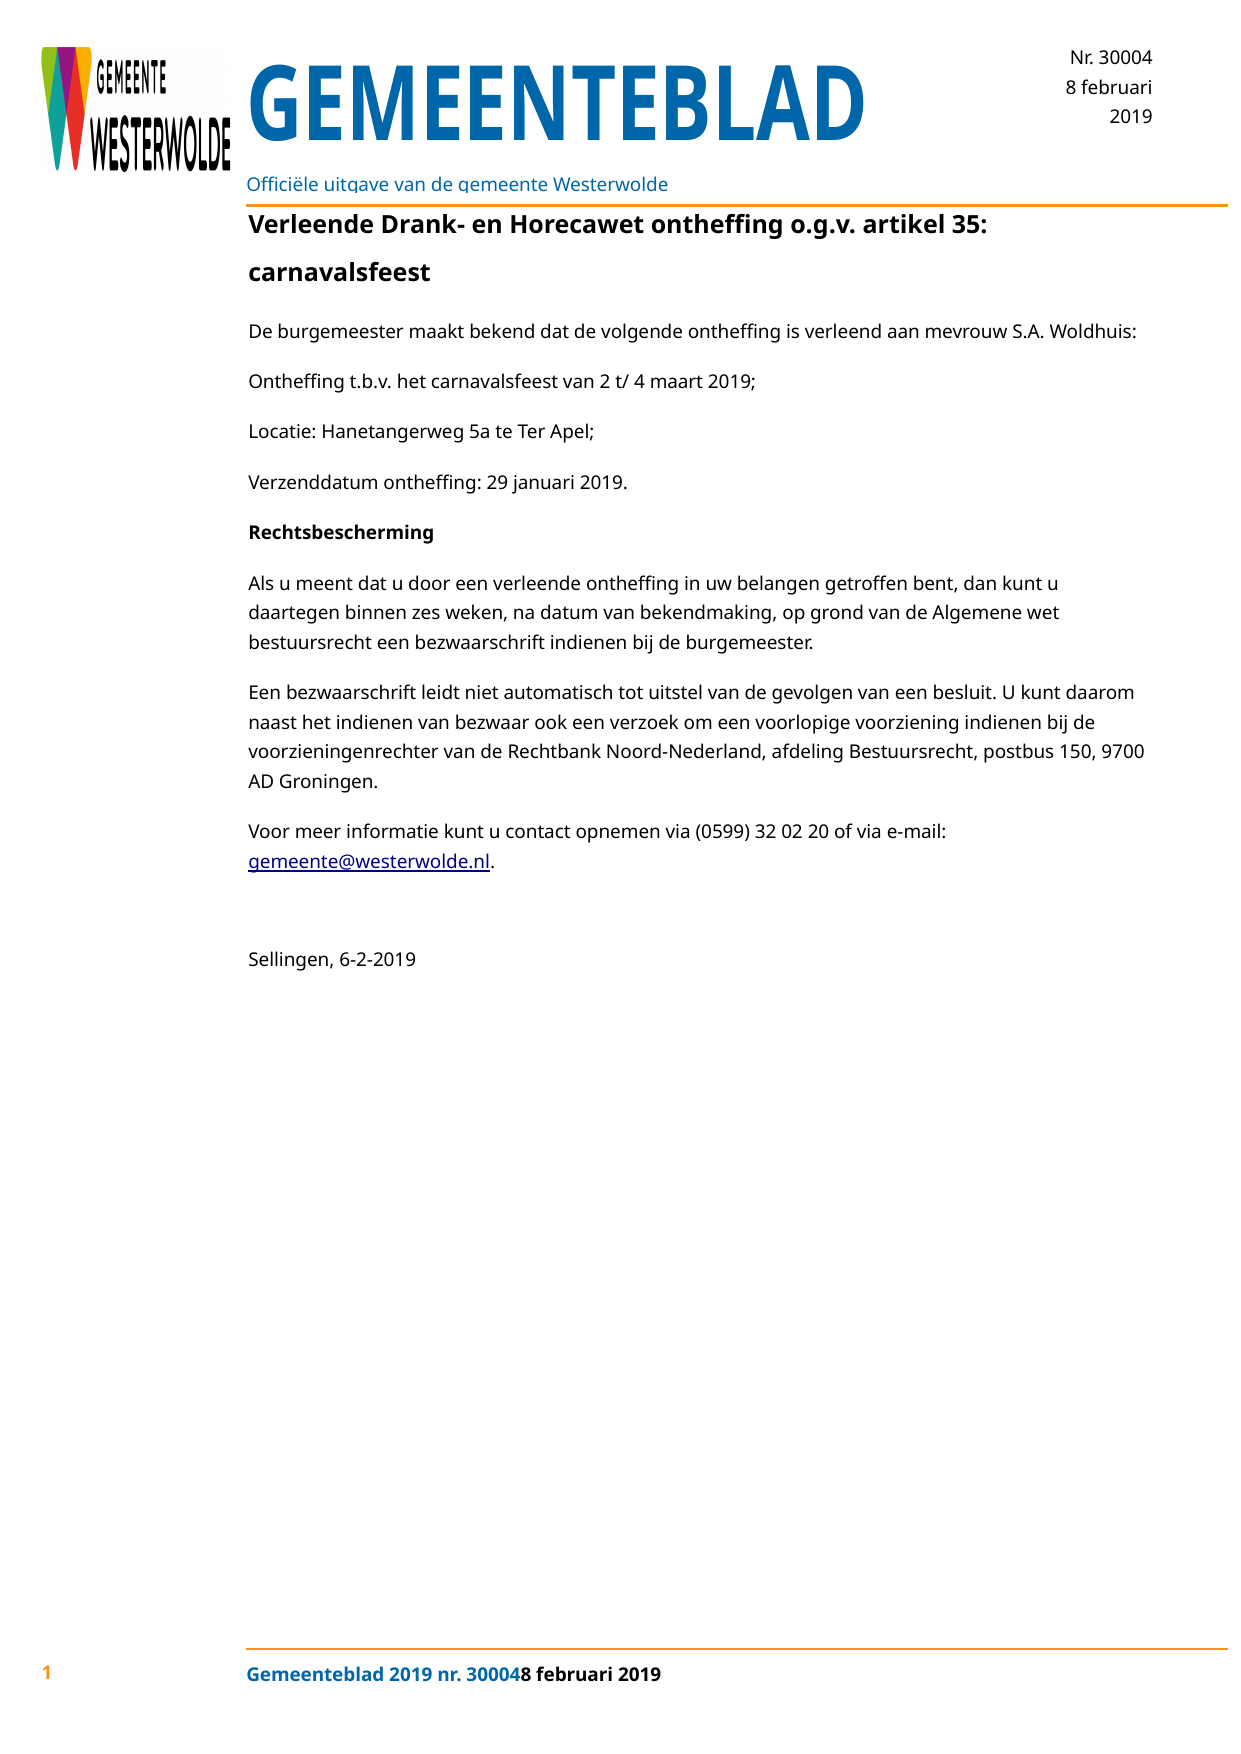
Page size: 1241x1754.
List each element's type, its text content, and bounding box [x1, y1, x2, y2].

text Als u meent dat u door een verleende ontheffing in uw belangen getroffen bent, dan kunt u daartegen binnen zes weken, na datum van bekendmaking, op grond van de Algemene wet bestuursrecht een bezwaarschrift indienen bij de burgemeester. [248, 570, 1152, 655]
picture [41, 47, 231, 172]
text Rechtsbescherming [248, 519, 1152, 545]
text Verleende Drank- en Horecawet ontheffing o.g.v. artikel 35: carnavalsfeest [248, 207, 1152, 288]
text Voor meer informatie kunt u contact opnemen via (0599) 32 02 20 of via e-mail: gemeente@westerwolde.nl. [248, 819, 1152, 874]
text Een bezwaarschrift leidt niet automatisch tot uitstel van de gevolgen van een besluit. U kunt daarom naast het indienen van bezwaar ook een verzoek om een voorlopige voorziening indienen bij de voorzieningenrechter van de Rechtbank Noord-Nederland, afdeling Bestuursrecht, postbus 150, 9700 AD Groningen. [248, 679, 1152, 794]
text Ontheffing t.b.v. het carnavalsfeest van 2 t/ 4 maart 2019; [248, 368, 1152, 394]
text Sellingen, 6-2-2019 [248, 947, 1152, 972]
text De burgemeester maakt bekend dat de volgende ontheffing is verleend aan mevrouw S.A. Woldhuis: [248, 318, 1152, 344]
text Verzenddatum ontheffing: 29 januari 2019. [248, 469, 1152, 495]
text Locatie: Hanetangerweg 5a te Ter Apel; [248, 419, 1152, 444]
